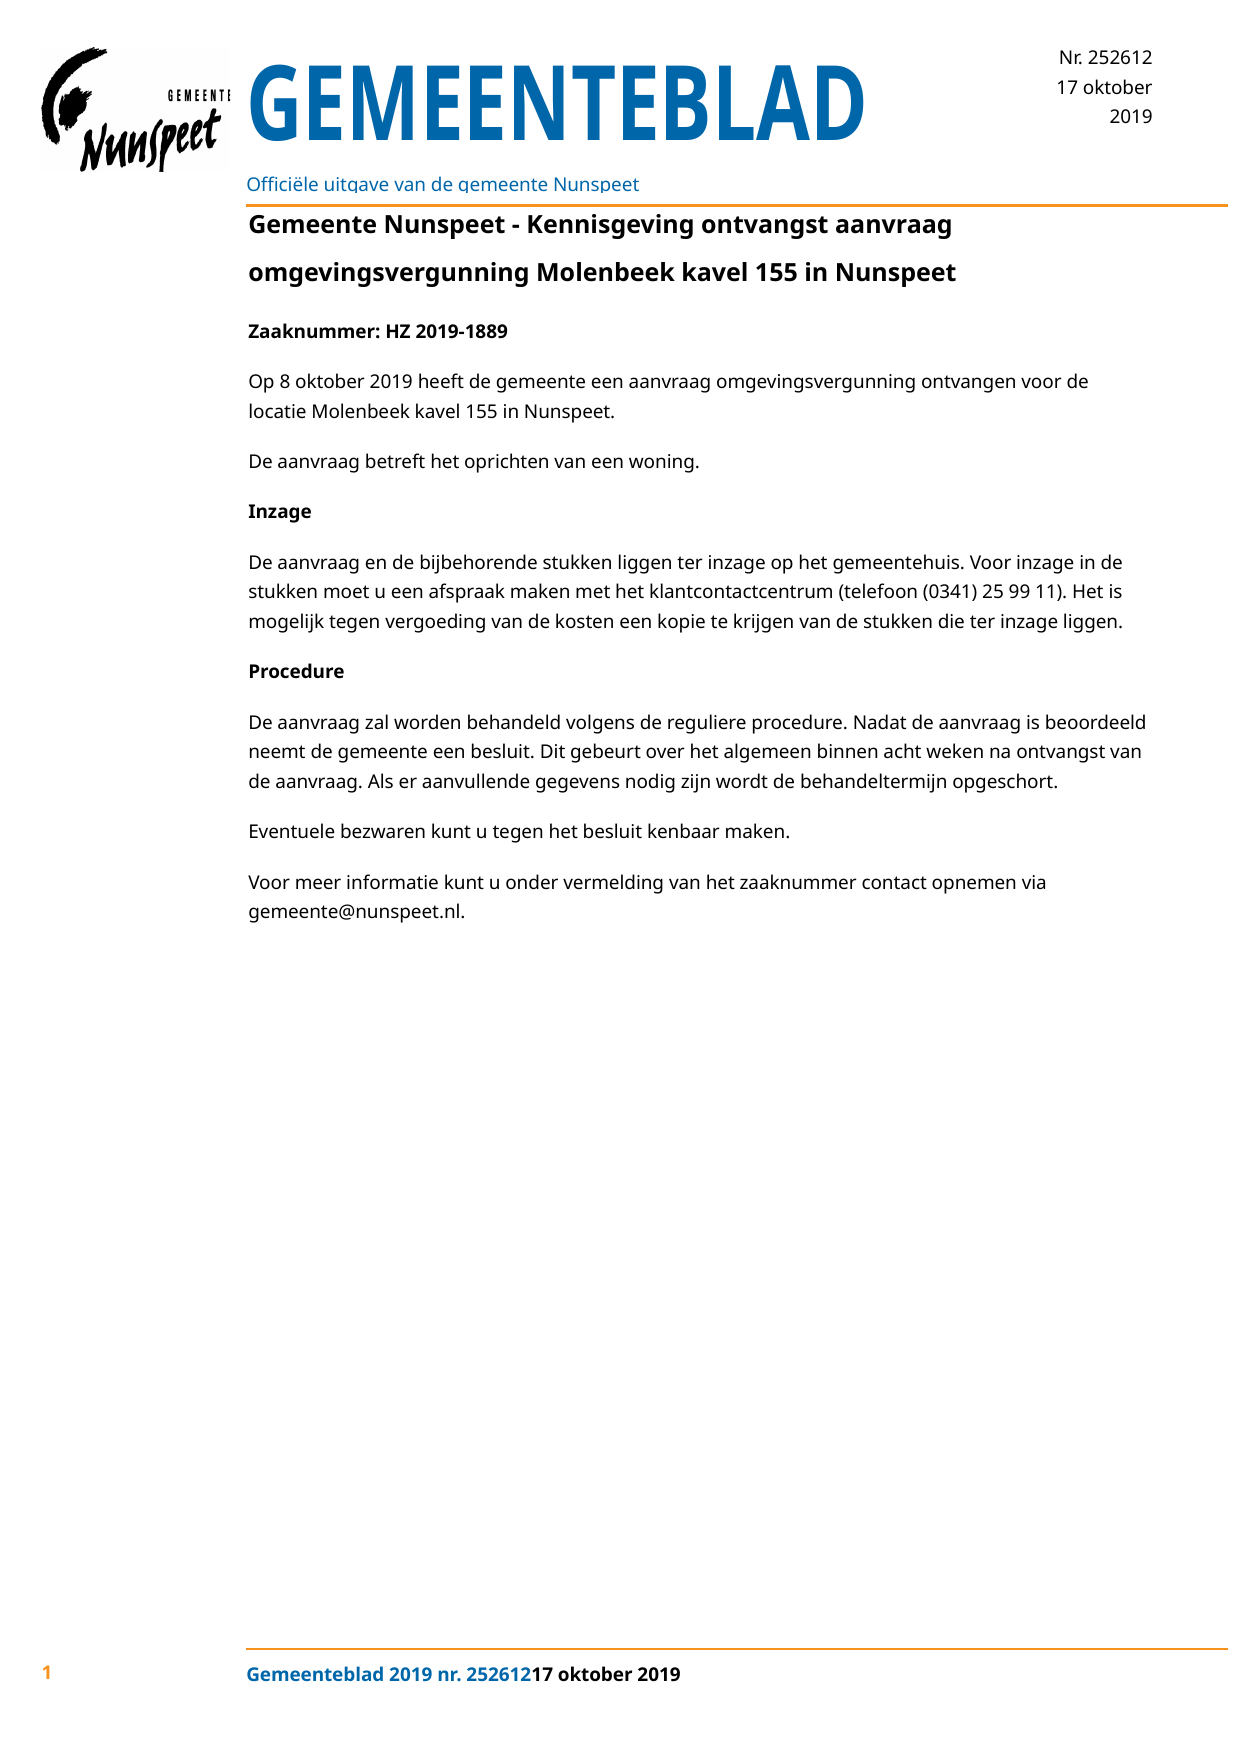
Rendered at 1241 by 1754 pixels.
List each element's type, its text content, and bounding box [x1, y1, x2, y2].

text Zaaknummer: HZ 2019-1889 [248, 318, 1152, 344]
text Gemeente Nunspeet - Kennisgeving ontvangst aanvraag omgevingsvergunning Molenbeek kavel 155 in Nunspeet [248, 207, 1152, 288]
text Procedure [248, 659, 1152, 684]
picture [41, 47, 231, 172]
text De aanvraag en de bijbehorende stukken liggen ter inzage op het gemeentehuis. Voor inzage in de stukken moet u een afspraak maken met het klantcontactcentrum (telefoon (0341) 25 99 11). Het is mogelijk tegen vergoeding van de kosten een kopie te krijgen van de stukken die ter inzage liggen. [248, 549, 1152, 634]
text De aanvraag zal worden behandeld volgens de reguliere procedure. Nadat de aanvraag is beoordeeld neemt de gemeente een besluit. Dit gebeurt over het algemeen binnen acht weken na ontvangst van de aanvraag. Als er aanvullende gegevens nodig zijn wordt de behandeltermijn opgeschort. [248, 709, 1152, 794]
text Inzage [248, 499, 1152, 524]
text De aanvraag betreft het oprichten van een woning. [248, 448, 1152, 474]
text Op 8 oktober 2019 heeft de gemeente een aanvraag omgevingsvergunning ontvangen voor de locatie Molenbeek kavel 155 in Nunspeet. [248, 368, 1152, 424]
text Eventuele bezwaren kunt u tegen het besluit kenbaar maken. [248, 819, 1152, 844]
text Voor meer informatie kunt u onder vermelding van het zaaknummer contact opnemen via gemeente@nunspeet.nl. [248, 869, 1152, 924]
